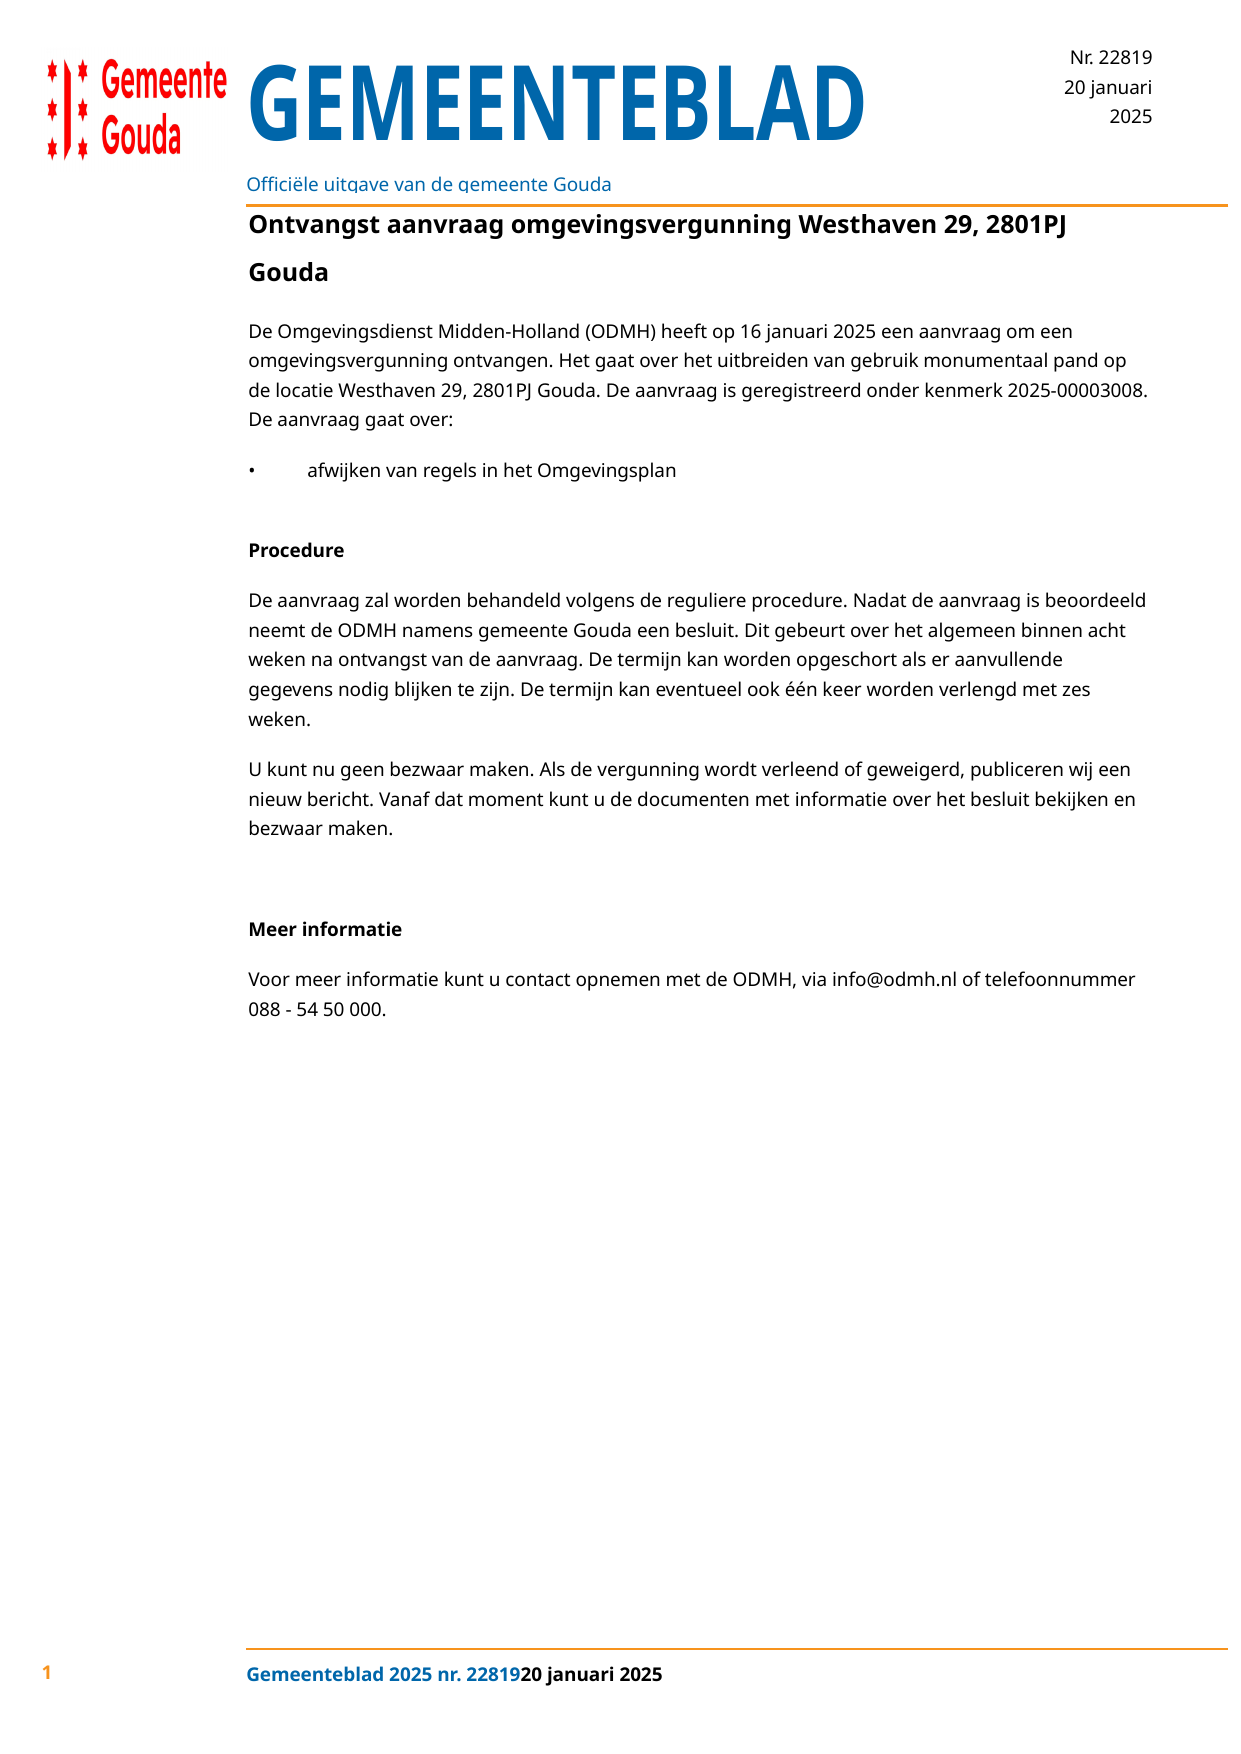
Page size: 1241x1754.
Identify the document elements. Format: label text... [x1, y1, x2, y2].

text De aanvraag zal worden behandeld volgens de reguliere procedure. Nadat de aanvraag is beoordeeld neemt de ODMH namens gemeente Gouda een besluit. Dit gebeurt over het algemeen binnen acht weken na ontvangst van de aanvraag. De termijn kan worden opgeschort als er aanvullende gegevens nodig blijken te zijn. De termijn kan eventueel ook één keer worden verlengd met zes weken. [248, 587, 1152, 732]
list afwijken van regels in het Omgevingsplan [248, 457, 1152, 483]
picture [41, 47, 231, 172]
text U kunt nu geen bezwaar maken. Als de vergunning wordt verleend of geweigerd, publiceren wij een nieuw bericht. Vanaf dat moment kunt u de documenten met informatie over het besluit bekijken en bezwaar maken. [248, 756, 1152, 841]
text Meer informatie [248, 916, 1152, 942]
text Voor meer informatie kunt u contact opnemen met de ODMH, via info@odmh.nl of telefoonnummer 088 - 54 50 000. [248, 967, 1152, 1022]
text Procedure [248, 537, 1152, 563]
text De Omgevingsdienst Midden-Holland (ODMH) heeft op 16 januari 2025 een aanvraag om een omgevingsvergunning ontvangen. Het gaat over het uitbreiden van gebruik monumentaal pand op de locatie Westhaven 29, 2801PJ Gouda. De aanvraag is geregistreerd onder kenmerk 2025-00003008. De aanvraag gaat over: [248, 318, 1152, 432]
text Ontvangst aanvraag omgevingsvergunning Westhaven 29, 2801PJ Gouda [248, 207, 1152, 288]
